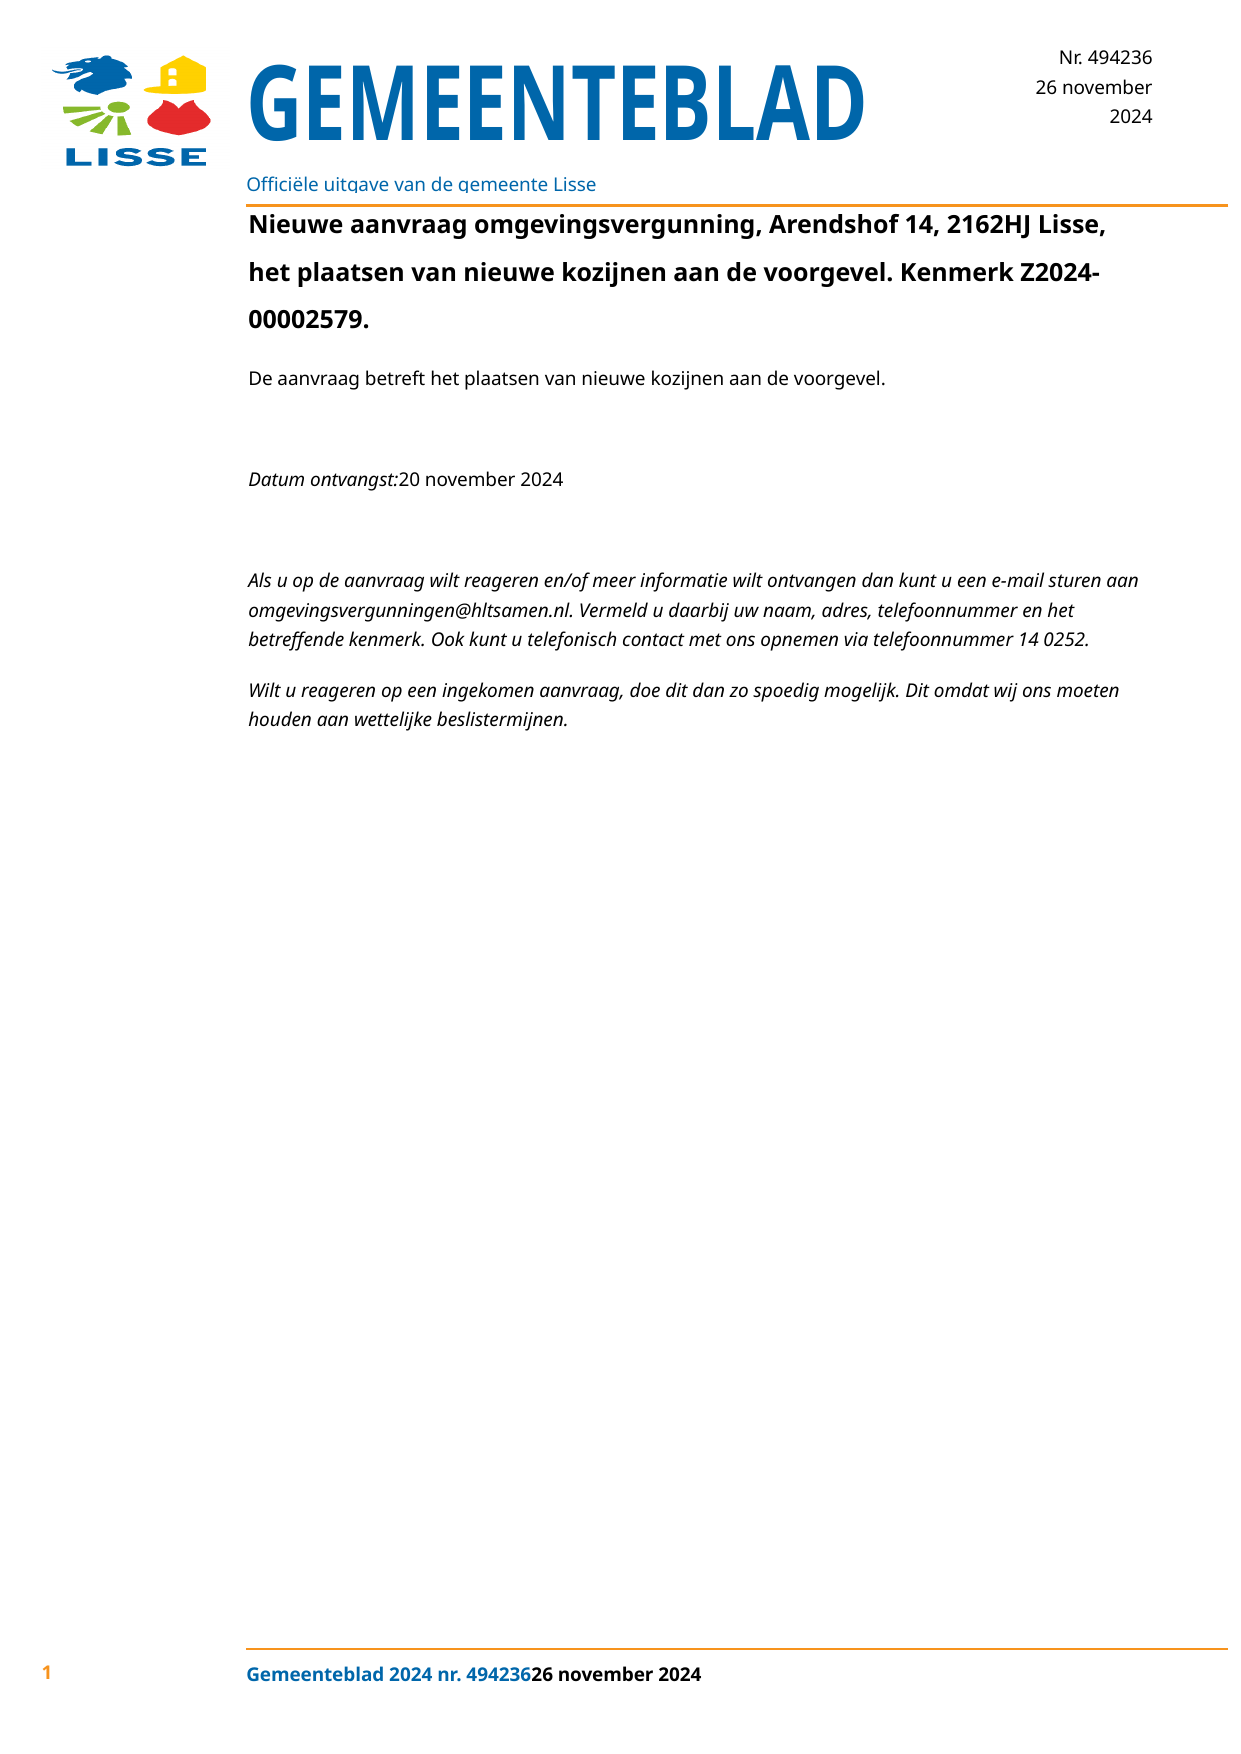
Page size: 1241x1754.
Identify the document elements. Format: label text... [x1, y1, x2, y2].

text Wilt u reageren op een ingekomen aanvraag, doe dit dan zo spoedig mogelijk. Dit omdat wij ons moeten houden aan wettelijke beslistermijnen. [248, 677, 1152, 732]
text Nieuwe aanvraag omgevingsvergunning, Arendshof 14, 2162HJ Lisse, het plaatsen van nieuwe kozijnen aan de voorgevel. Kenmerk Z2024-00002579. [248, 207, 1152, 336]
text Datum ontvangst:20 november 2024 [248, 466, 1152, 492]
text Als u op de aanvraag wilt reageren en/of meer informatie wilt ontvangen dan kunt u een e-mail sturen aan omgevingsvergunningen@hltsamen.nl. Vermeld u daarbij uw naam, adres, telefoonnummer en het betreffende kenmerk. Ook kunt u telefonisch contact met ons opnemen via telefoonnummer 14 0252. [248, 567, 1152, 652]
picture [41, 47, 231, 172]
text De aanvraag betreft het plaatsen van nieuwe kozijnen aan de voorgevel. [248, 366, 1152, 391]
